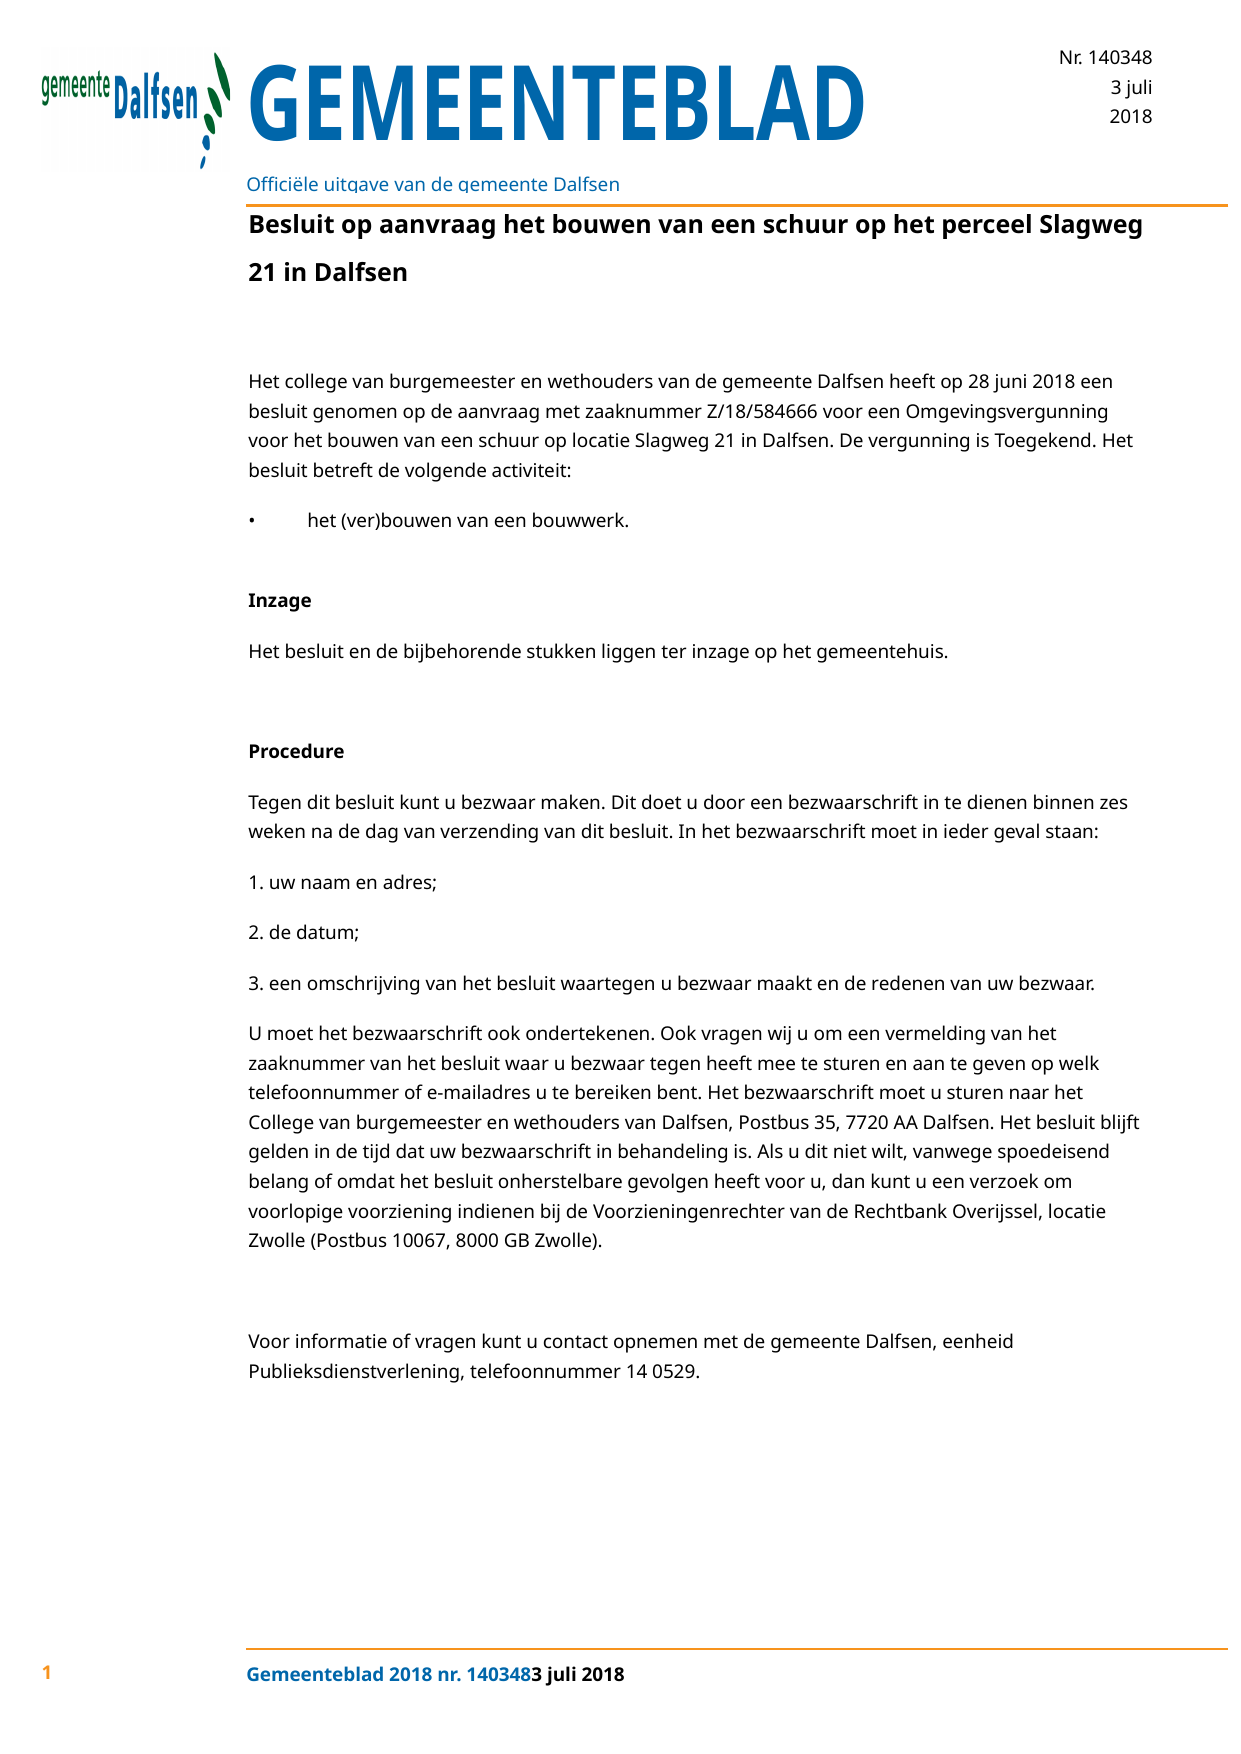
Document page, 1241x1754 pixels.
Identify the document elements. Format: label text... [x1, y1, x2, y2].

picture [41, 47, 231, 172]
text 3. een omschrijving van het besluit waartegen u bezwaar maakt en de redenen van uw bezwaar. [248, 970, 1152, 996]
text Besluit op aanvraag het bouwen van een schuur op het perceel Slagweg 21 in Dalfsen [248, 207, 1152, 288]
text 2. de datum; [248, 919, 1152, 945]
text Het college van burgemeester en wethouders van de gemeente Dalfsen heeft op 28 juni 2018 een besluit genomen op de aanvraag met zaaknummer Z/18/584666 voor een Omgevingsvergunning voor het bouwen van een schuur op locatie Slagweg 21 in Dalfsen. De vergunning is Toegekend. Het besluit betreft de volgende activiteit: [248, 368, 1152, 483]
list het (ver)bouwen van een bouwwerk. [248, 507, 1152, 533]
text U moet het bezwaarschrift ook ondertekenen. Ook vragen wij u om een vermelding van het zaaknummer van het besluit waar u bezwaar tegen heeft mee te sturen en aan te geven op welk telefoonnummer of e-mailadres u te bereiken bent. Het bezwaarschrift moet u sturen naar het College van burgemeester en wethouders van Dalfsen, Postbus 35, 7720 AA Dalfsen. Het besluit blijft gelden in de tijd dat uw bezwaarschrift in behandeling is. Als u dit niet wilt, vanwege spoedeisend belang of omdat het besluit onherstelbare gevolgen heeft voor u, dan kunt u een verzoek om voorlopige voorziening indienen bij de Voorzieningenrechter van de Rechtbank Overijssel, locatie Zwolle (Postbus 10067, 8000 GB Zwolle). [248, 1020, 1152, 1253]
text 1. uw naam en adres; [248, 869, 1152, 895]
text Procedure [248, 739, 1152, 764]
text Voor informatie of vragen kunt u contact opnemen met de gemeente Dalfsen, eenheid Publieksdienstverlening, telefoonnummer 14 0529. [248, 1328, 1152, 1384]
text Tegen dit besluit kunt u bezwaar maken. Dit doet u door een bezwaarschrift in te dienen binnen zes weken na de dag van verzending van dit besluit. In het bezwaarschrift moet in ieder geval staan: [248, 789, 1152, 844]
text Het besluit en de bijbehorende stukken liggen ter inzage op het gemeentehuis. [248, 638, 1152, 664]
text Inzage [248, 587, 1152, 613]
